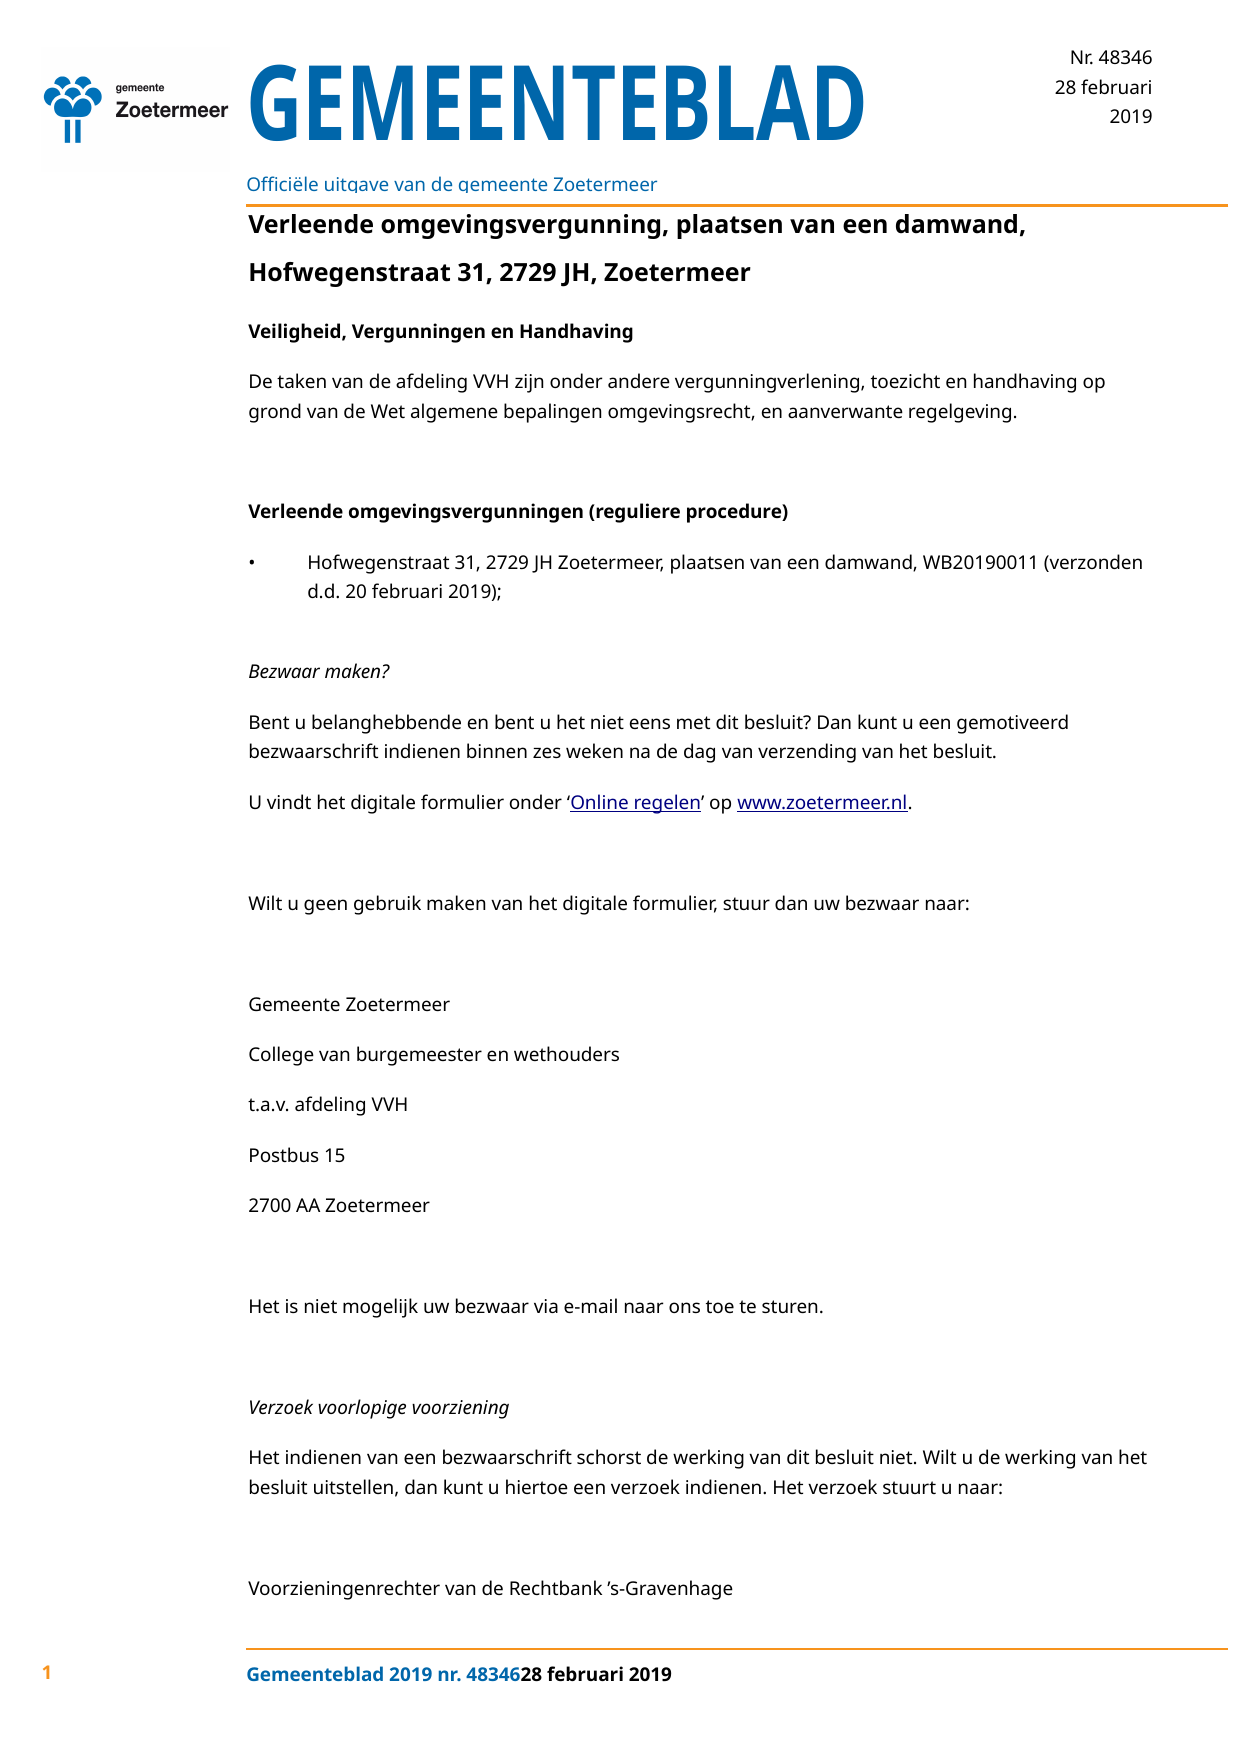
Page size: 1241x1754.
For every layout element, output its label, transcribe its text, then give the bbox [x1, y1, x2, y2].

text U vindt het digitale formulier onder ‘Online regelen’ op www.zoetermeer.nl. [248, 789, 1152, 815]
text Wilt u geen gebruik maken van het digitale formulier, stuur dan uw bezwaar naar: [248, 890, 1152, 916]
text Het indienen van een bezwaarschrift schorst de werking van dit besluit niet. Wilt u de werking van het besluit uitstellen, dan kunt u hiertoe een verzoek indienen. Het verzoek stuurt u naar: [248, 1444, 1152, 1500]
text Verleende omgevingsvergunningen (reguliere procedure) [248, 499, 1152, 524]
text Verzoek voorlopige voorziening [248, 1394, 1152, 1420]
text Gemeente Zoetermeer [248, 991, 1152, 1017]
text College van burgemeester en wethouders [248, 1041, 1152, 1067]
text Voorzieningenrechter van de Rechtbank ’s-Gravenhage [248, 1575, 1152, 1601]
picture [41, 47, 231, 172]
text Bent u belanghebbende en bent u het niet eens met dit besluit? Dan kunt u een gemotiveerd bezwaarschrift indienen binnen zes weken na de dag van verzending van het besluit. [248, 709, 1152, 764]
list Hofwegenstraat 31, 2729 JH Zoetermeer, plaatsen van een damwand, WB20190011 (verzonden d.d. 20 februari 2019); [248, 549, 1152, 604]
text Postbus 15 [248, 1142, 1152, 1168]
text Bezwaar maken? [248, 659, 1152, 684]
text Het is niet mogelijk uw bezwaar via e-mail naar ons toe te sturen. [248, 1293, 1152, 1319]
text De taken van de afdeling VVH zijn onder andere vergunningverlening, toezicht en handhaving op grond van de Wet algemene bepalingen omgevingsrecht, en aanverwante regelgeving. [248, 368, 1152, 424]
text Veiligheid, Vergunningen en Handhaving [248, 318, 1152, 344]
text Verleende omgevingsvergunning, plaatsen van een damwand, Hofwegenstraat 31, 2729 JH, Zoetermeer [248, 207, 1152, 288]
text t.a.v. afdeling VVH [248, 1092, 1152, 1117]
text 2700 AA Zoetermeer [248, 1192, 1152, 1218]
